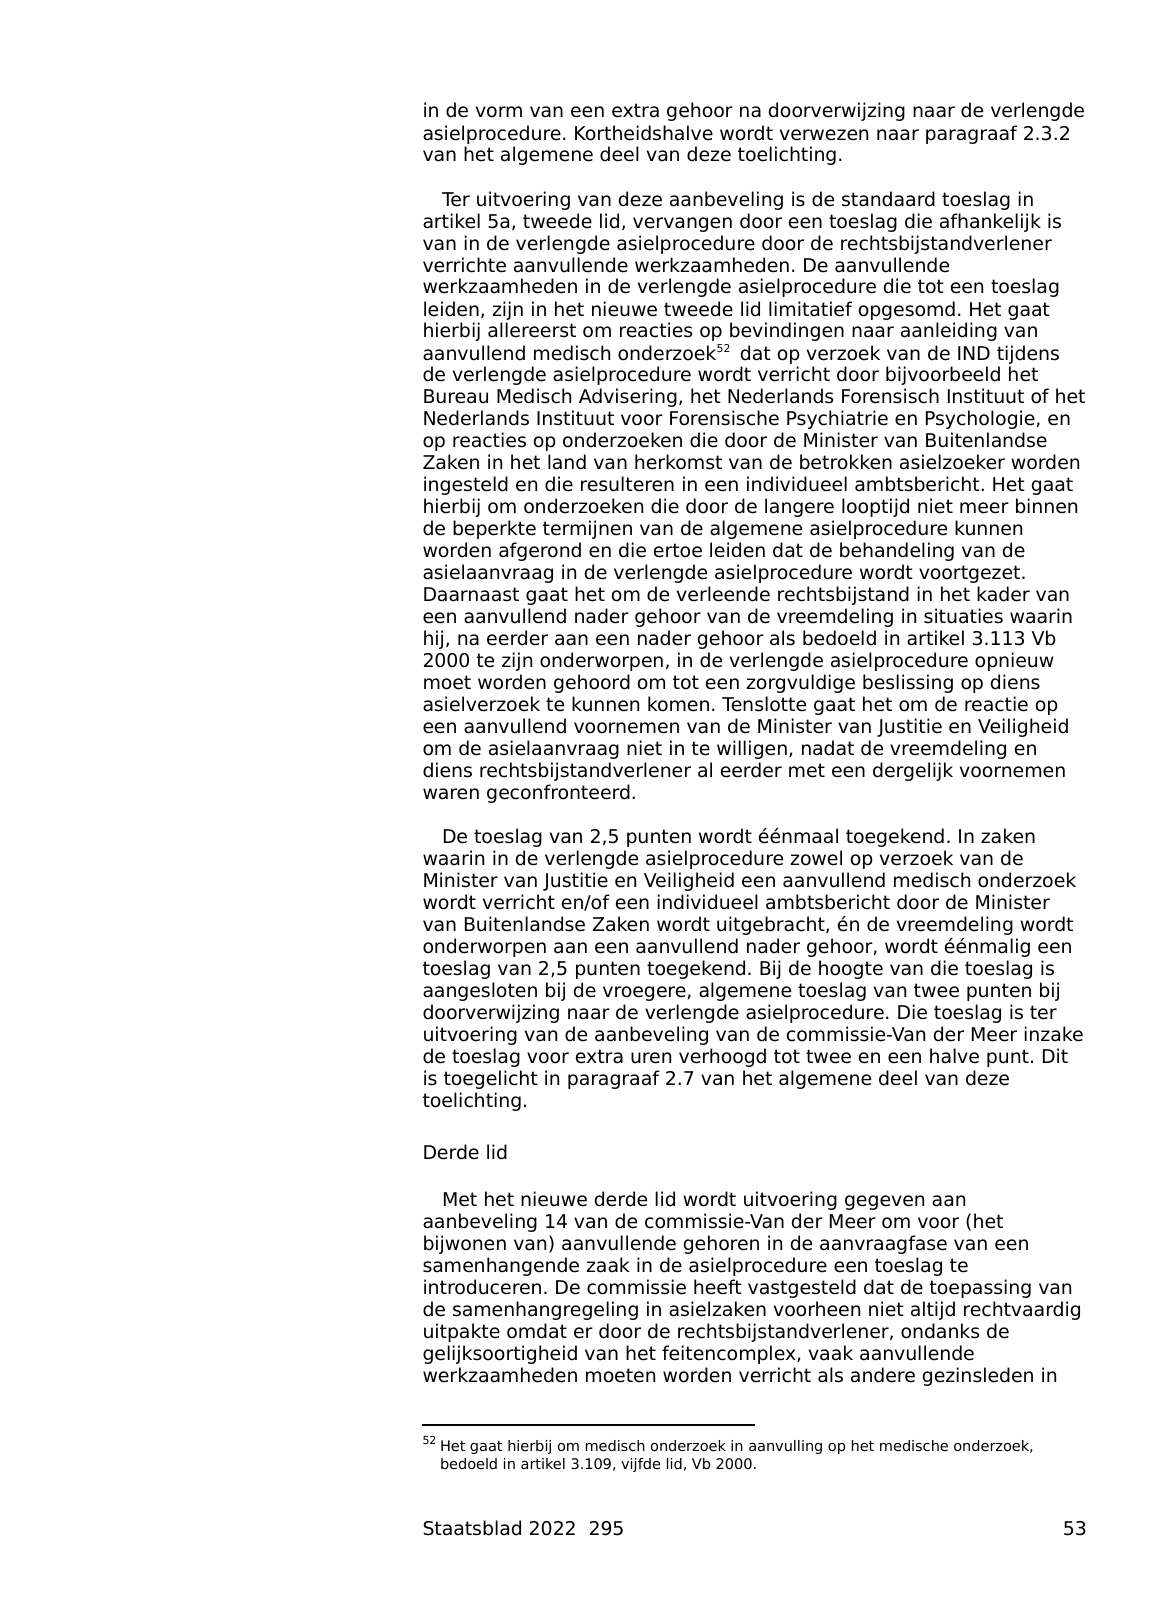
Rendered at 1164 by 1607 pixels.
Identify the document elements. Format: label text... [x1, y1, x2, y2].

text De toeslag van 2,5 punten wordt éénmaal toegekend. In zaken waarin in de verlengde asielprocedure zowel op verzoek van de Minister van Justitie en Veiligheid een aanvullend medisch onderzoek wordt verricht en/of een individueel ambtsbericht door de Minister van Buitenlandse Zaken wordt uitgebracht, én de vreemdeling wordt onderworpen aan een aanvullend nader gehoor, wordt éénmalig een toeslag van 2,5 punten toegekend. Bij de hoogte van die toeslag is aangesloten bij de vroegere, algemene toeslag van twee punten bij doorverwijzing naar de verlengde asielprocedure. Die toeslag is ter uitvoering van de aanbeveling van de commissie-Van der Meer inzake de toeslag voor extra uren verhoogd tot twee en een halve punt. Dit is toegelicht in paragraaf 2.7 van het algemene deel van deze toelichting. [422, 826, 1087, 1112]
text Met het nieuwe derde lid wordt uitvoering gegeven aan aanbeveling 14 van de commissie-Van der Meer om voor (het bijwonen van) aanvullende gehoren in de aanvraagfase van een samenhangende zaak in de asielprocedure een toeslag te introduceren. De commissie heeft vastgesteld dat de toepassing van de samenhangregeling in asielzaken voorheen niet altijd rechtvaardig uitpakte omdat er door de rechtsbijstandverlener, ondanks de gelijksoortigheid van het feitencomplex, vaak aanvullende werkzaamheden moeten worden verricht als andere gezinsleden in [422, 1189, 1087, 1387]
text Ter uitvoering van deze aanbeveling is de standaard toeslag in artikel 5a, tweede lid, vervangen door een toeslag die afhankelijk is van in de verlengde asielprocedure door de rechtsbijstandverlener verrichte aanvullende werkzaamheden. De aanvullende werkzaamheden in de verlengde asielprocedure die tot een toeslag leiden, zijn in het nieuwe tweede lid limitatief opgesomd. Het gaat hierbij allereerst om reacties op bevindingen naar aanleiding van aanvullend medisch onderzoek dat op verzoek van de IND tijdens de verlengde asielprocedure wordt verricht door bijvoorbeeld het Bureau Medisch Advisering, het Nederlands Forensisch Instituut of het Nederlands Instituut voor Forensische Psychiatrie en Psychologie, en op reacties op onderzoeken die door de Minister van Buitenlandse Zaken in het land van herkomst van de betrokken asielzoeker worden ingesteld en die resulteren in een individueel ambtsbericht. Het gaat hierbij om onderzoeken die door de langere looptijd niet meer binnen de beperkte termijnen van de algemene asielprocedure kunnen worden afgerond en die ertoe leiden dat de behandeling van de asielaanvraag in de verlengde asielprocedure wordt voortgezet. Daarnaast gaat het om de verleende rechtsbijstand in het kader van een aanvullend nader gehoor van de vreemdeling in situaties waarin hij, na eerder aan een nader gehoor als bedoeld in artikel 3.113 Vb 2000 te zijn onderworpen, in de verlengde asielprocedure opnieuw moet worden gehoord om tot een zorgvuldige beslissing op diens asielverzoek te kunnen komen. Tenslotte gaat het om de reactie op een aanvullend voornemen van de Minister van Justitie en Veiligheid om de asielaanvraag niet in te willigen, nadat de vreemdeling en diens rechtsbijstandverlener al eerder met een dergelijk voornemen waren geconfronteerd. [422, 188, 1087, 804]
text in de vorm van een extra gehoor na doorverwijzing naar de verlengde asielprocedure. Kortheidshalve wordt verwezen naar paragraaf 2.3.2 van het algemene deel van deze toelichting. [422, 100, 1087, 166]
subtitle Derde lid [422, 1142, 1087, 1164]
text Het gaat hierbij om medisch onderzoek in aanvulling op het medische onderzoek, bedoeld in artikel 3.109, vijfde lid, Vb 2000. [422, 1434, 1087, 1473]
